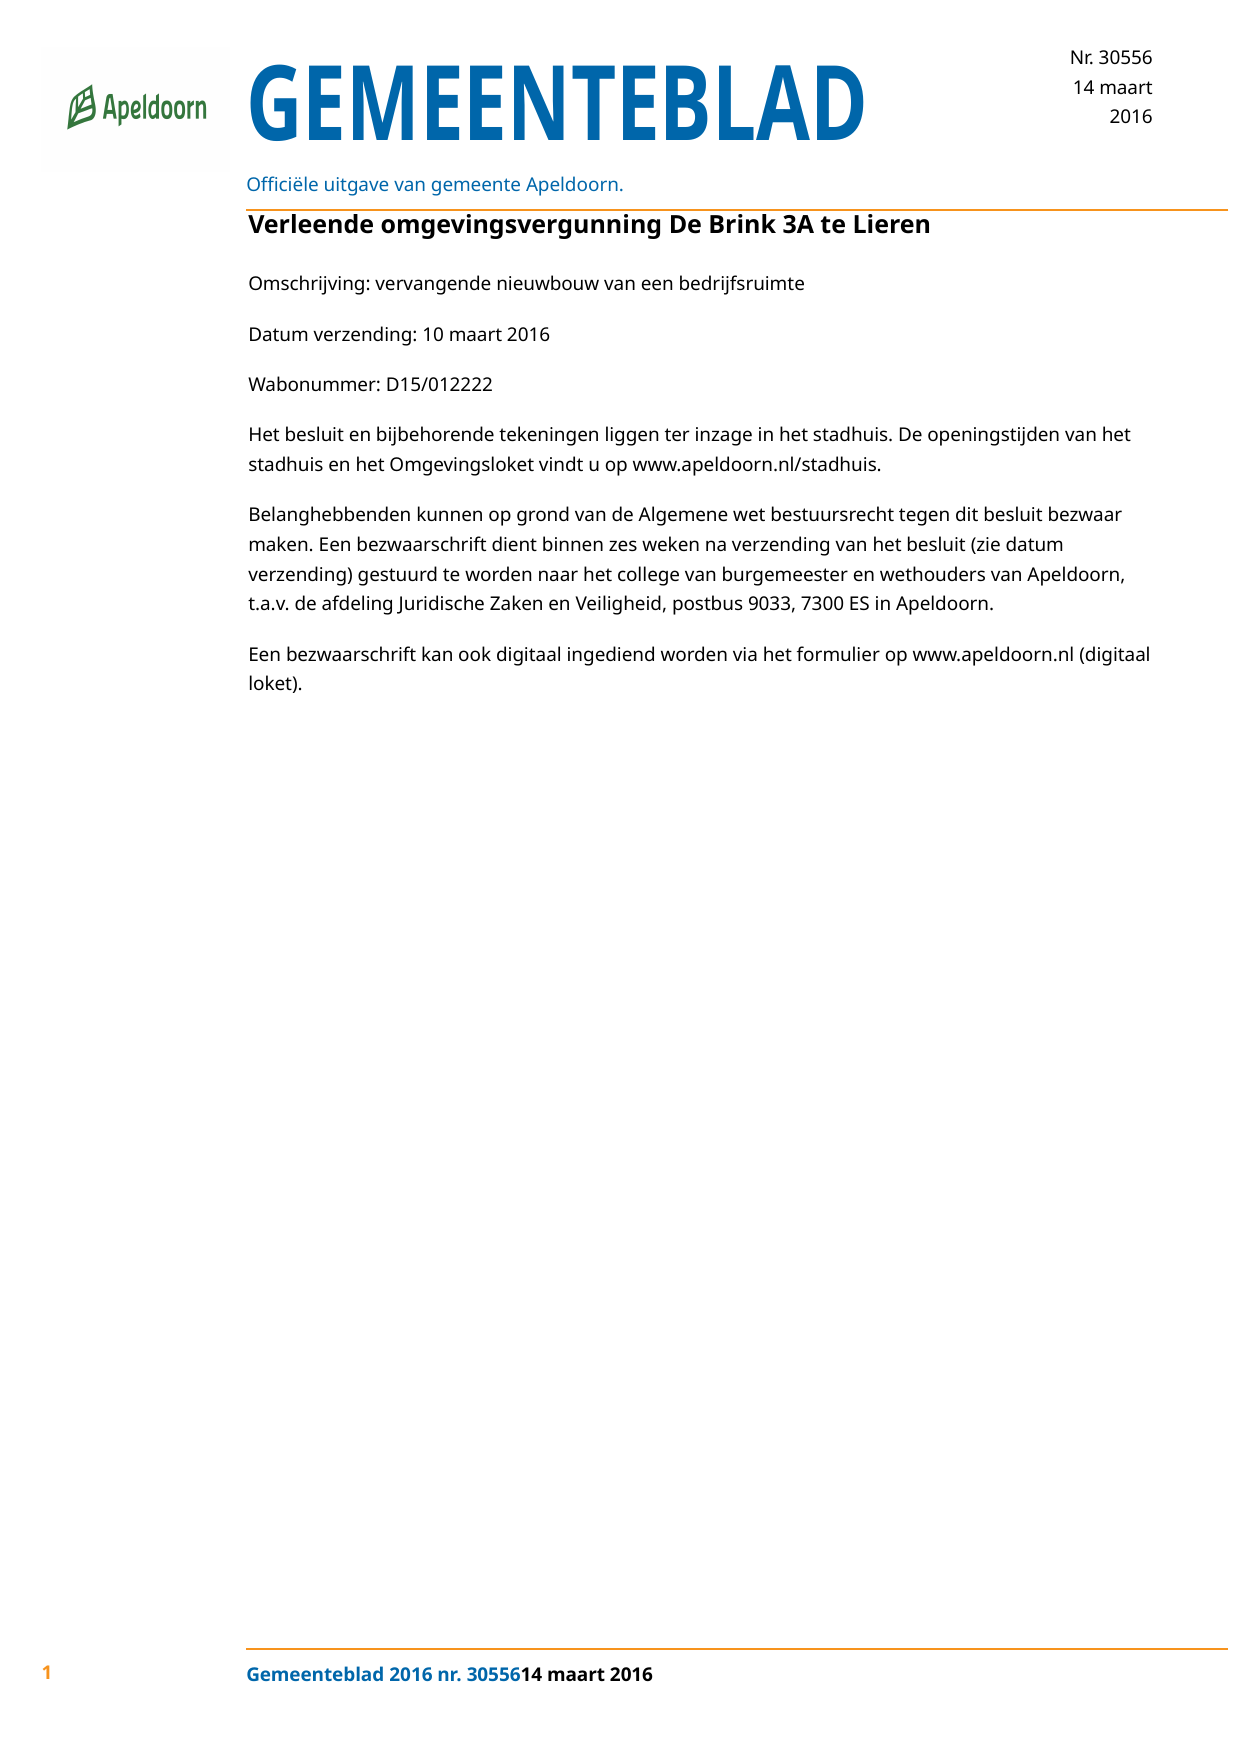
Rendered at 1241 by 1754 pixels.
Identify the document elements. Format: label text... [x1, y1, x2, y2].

text Verleende omgevingsvergunning De Brink 3A te Lieren [248, 211, 1152, 241]
text Het besluit en bijbehorende tekeningen liggen ter inzage in het stadhuis. De openingstijden van het stadhuis en het Omgevingsloket vindt u op www.apeldoorn.nl/stadhuis. [248, 422, 1152, 477]
picture [41, 47, 231, 172]
text Belanghebbenden kunnen op grond van de Algemene wet bestuursrecht tegen dit besluit bezwaar maken. Een bezwaarschrift dient binnen zes weken na verzending van het besluit (zie datum verzending) gestuurd te worden naar het college van burgemeester en wethouders van Apeldoorn, t.a.v. de afdeling Juridische Zaken en Veiligheid, postbus 9033, 7300 ES in Apeldoorn. [248, 502, 1152, 616]
text Wabonummer: D15/012222 [248, 371, 1152, 397]
text Omschrijving: vervangende nieuwbouw van een bedrijfsruimte [248, 270, 1152, 296]
text Een bezwaarschrift kan ook digitaal ingediend worden via het formulier op www.apeldoorn.nl (digitaal loket). [248, 641, 1152, 696]
text Datum verzending: 10 maart 2016 [248, 321, 1152, 346]
